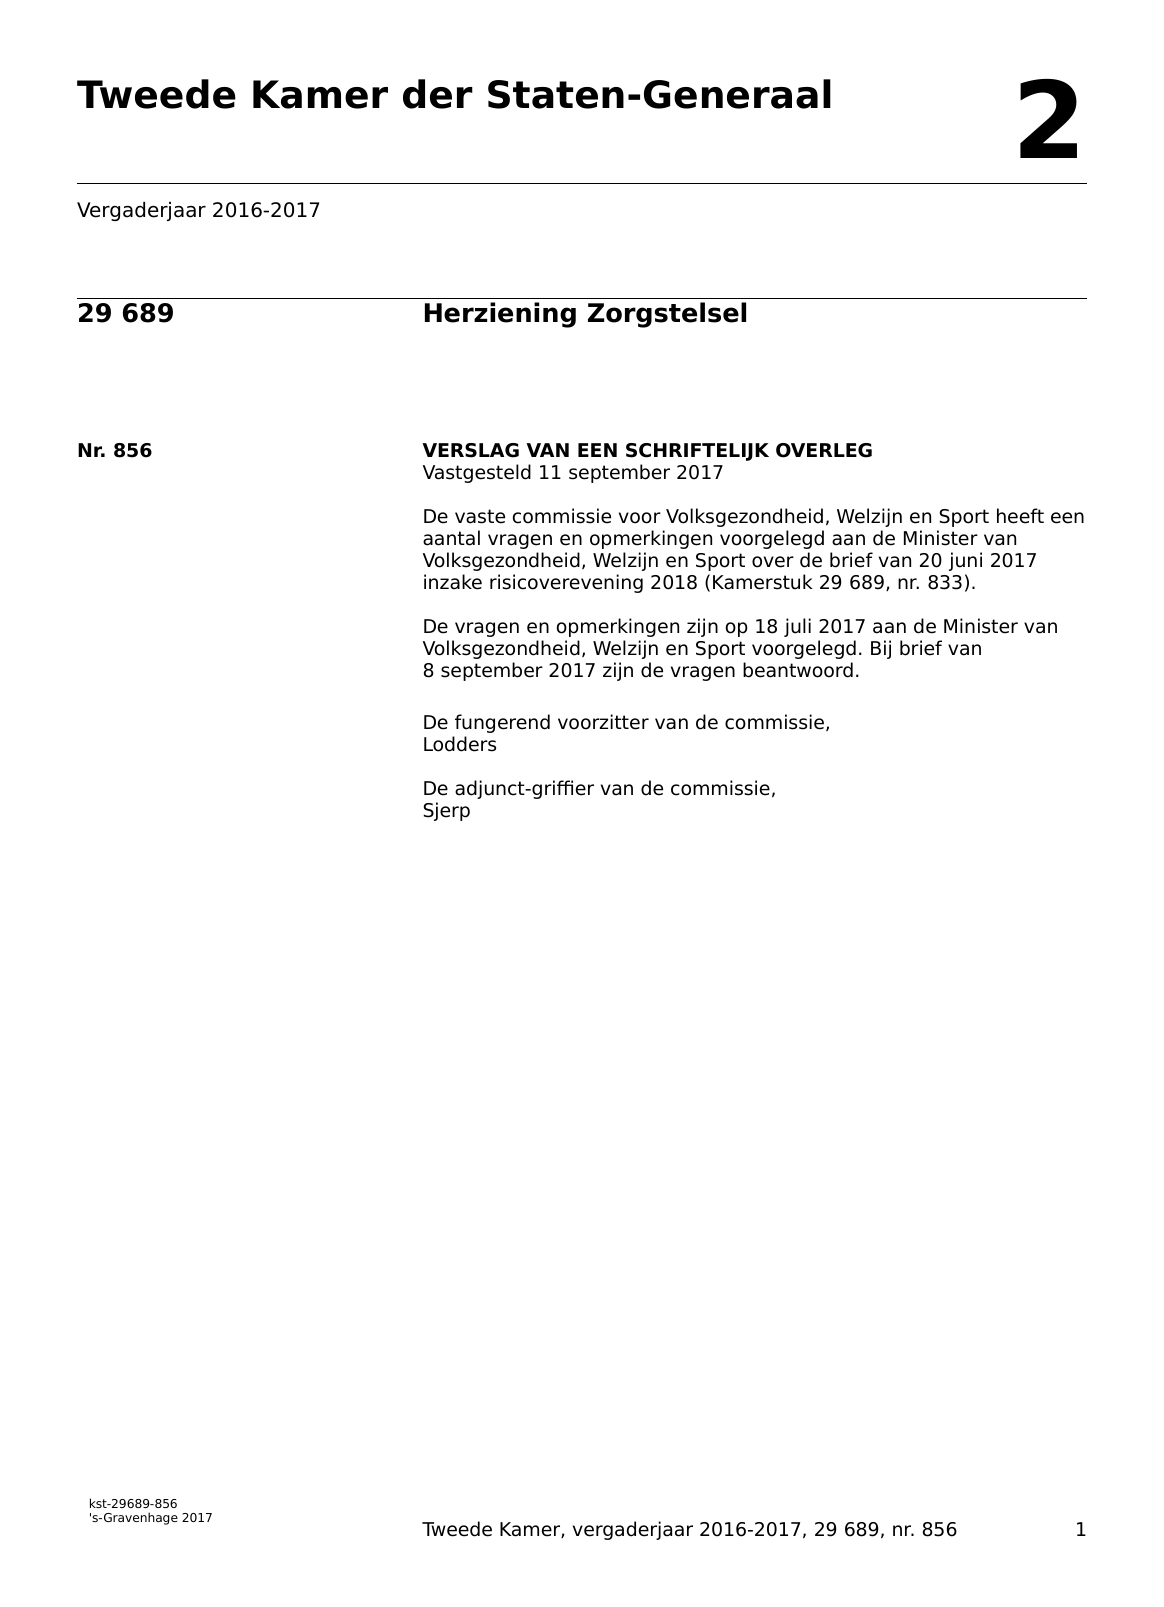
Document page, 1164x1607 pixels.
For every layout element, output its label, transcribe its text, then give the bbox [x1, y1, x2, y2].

table_header Tweede Kamer der Staten-Generaal [77, 59, 886, 183]
text De vaste commissie voor Volksgezondheid, Welzijn en Sport heeft een aantal vragen en opmerkingen voorgelegd aan de Minister van Volksgezondheid, Welzijn en Sport over de brief van 20 juni 2017 inzake risicoverevening 2018 (Kamerstuk 29 689, nr. 833). [422, 506, 1087, 594]
text De adjunct-griffier van de commissie, Sjerp [422, 778, 1087, 822]
text Vastgesteld 11 september 2017 [422, 462, 1087, 484]
table_cell Vergaderjaar 2016-2017 [77, 184, 1087, 298]
subtitle 29 689 Herziening Zorgstelsel [77, 299, 1087, 329]
text kst-29689-856 [88, 1497, 323, 1511]
text 's-Gravenhage 2017 [88, 1511, 323, 1525]
table_header 2 [886, 59, 1087, 183]
text De fungerend voorzitter van de commissie, Lodders [422, 712, 1087, 756]
subtitle Nr. 856 VERSLAG VAN EEN SCHRIFTELIJK OVERLEG [77, 440, 1087, 462]
text De vragen en opmerkingen zijn op 18 juli 2017 aan de Minister van Volksgezondheid, Welzijn en Sport voorgelegd. Bij brief van 8 september 2017 zijn de vragen beantwoord. [422, 616, 1087, 682]
